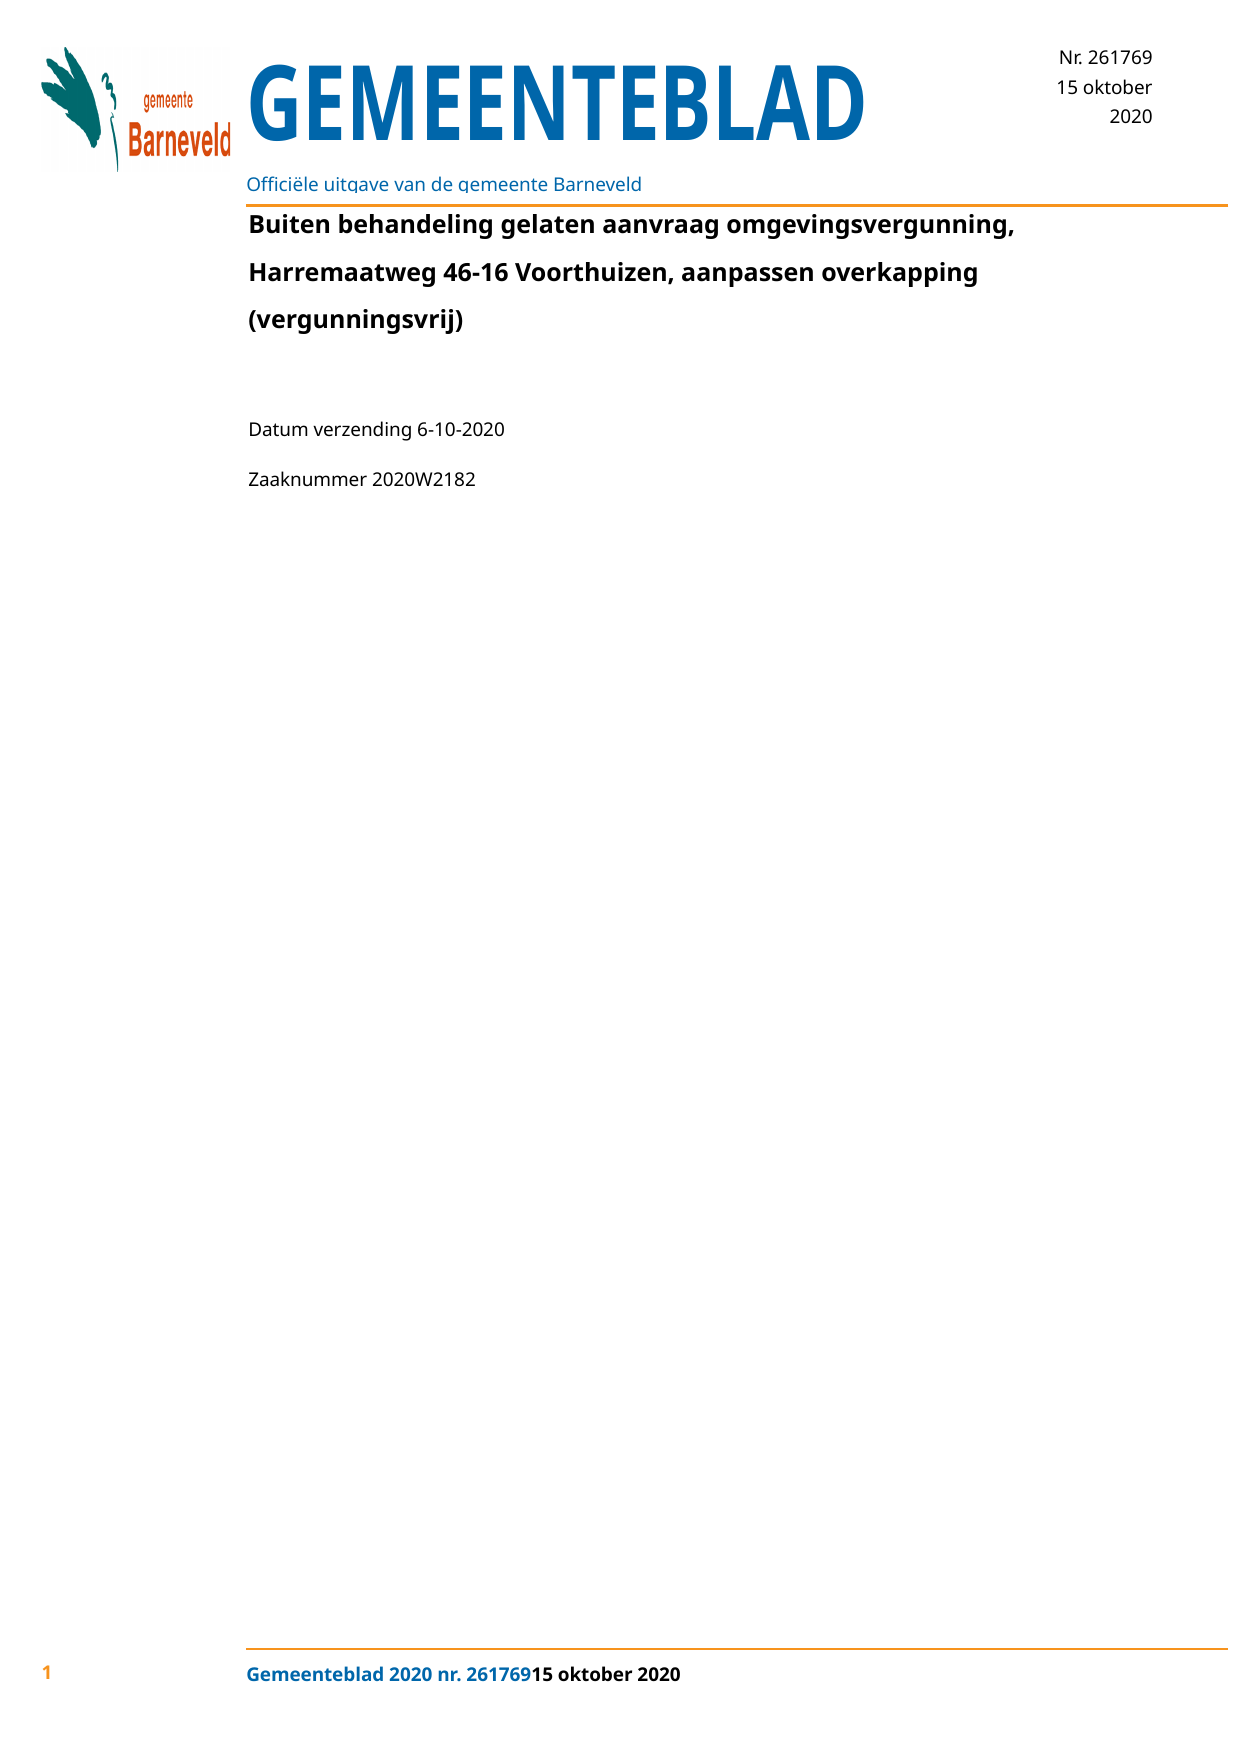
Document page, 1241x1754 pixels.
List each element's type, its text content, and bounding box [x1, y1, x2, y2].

text Datum verzending 6-10-2020 [248, 416, 1152, 442]
picture [41, 47, 231, 172]
text Zaaknummer 2020W2182 [248, 466, 1152, 492]
text Buiten behandeling gelaten aanvraag omgevingsvergunning, Harremaatweg 46-16 Voorthuizen, aanpassen overkapping (vergunningsvrij) [248, 207, 1152, 336]
